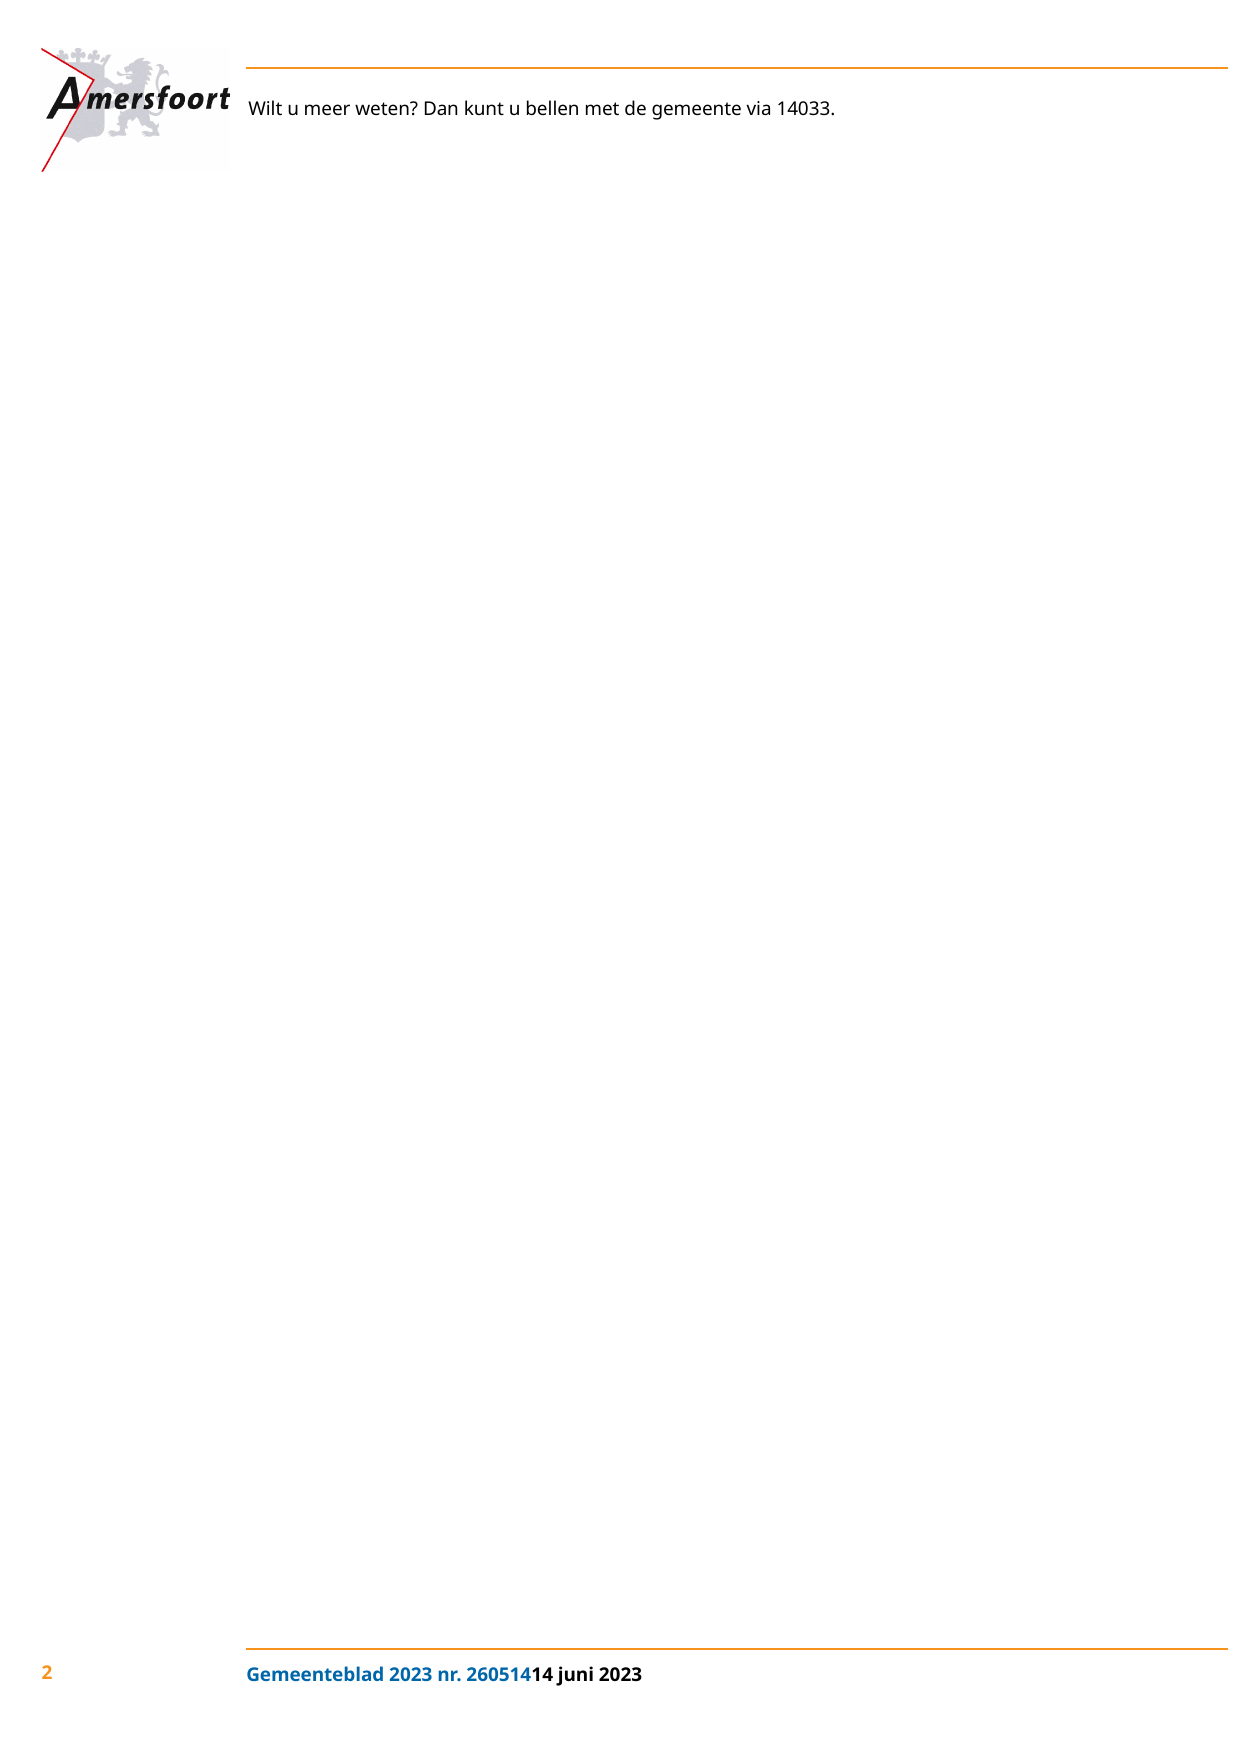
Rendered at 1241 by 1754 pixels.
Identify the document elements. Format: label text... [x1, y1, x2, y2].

picture [41, 47, 231, 172]
text Wilt u meer weten? Dan kunt u bellen met de gemeente via 14033. [248, 95, 1152, 121]
